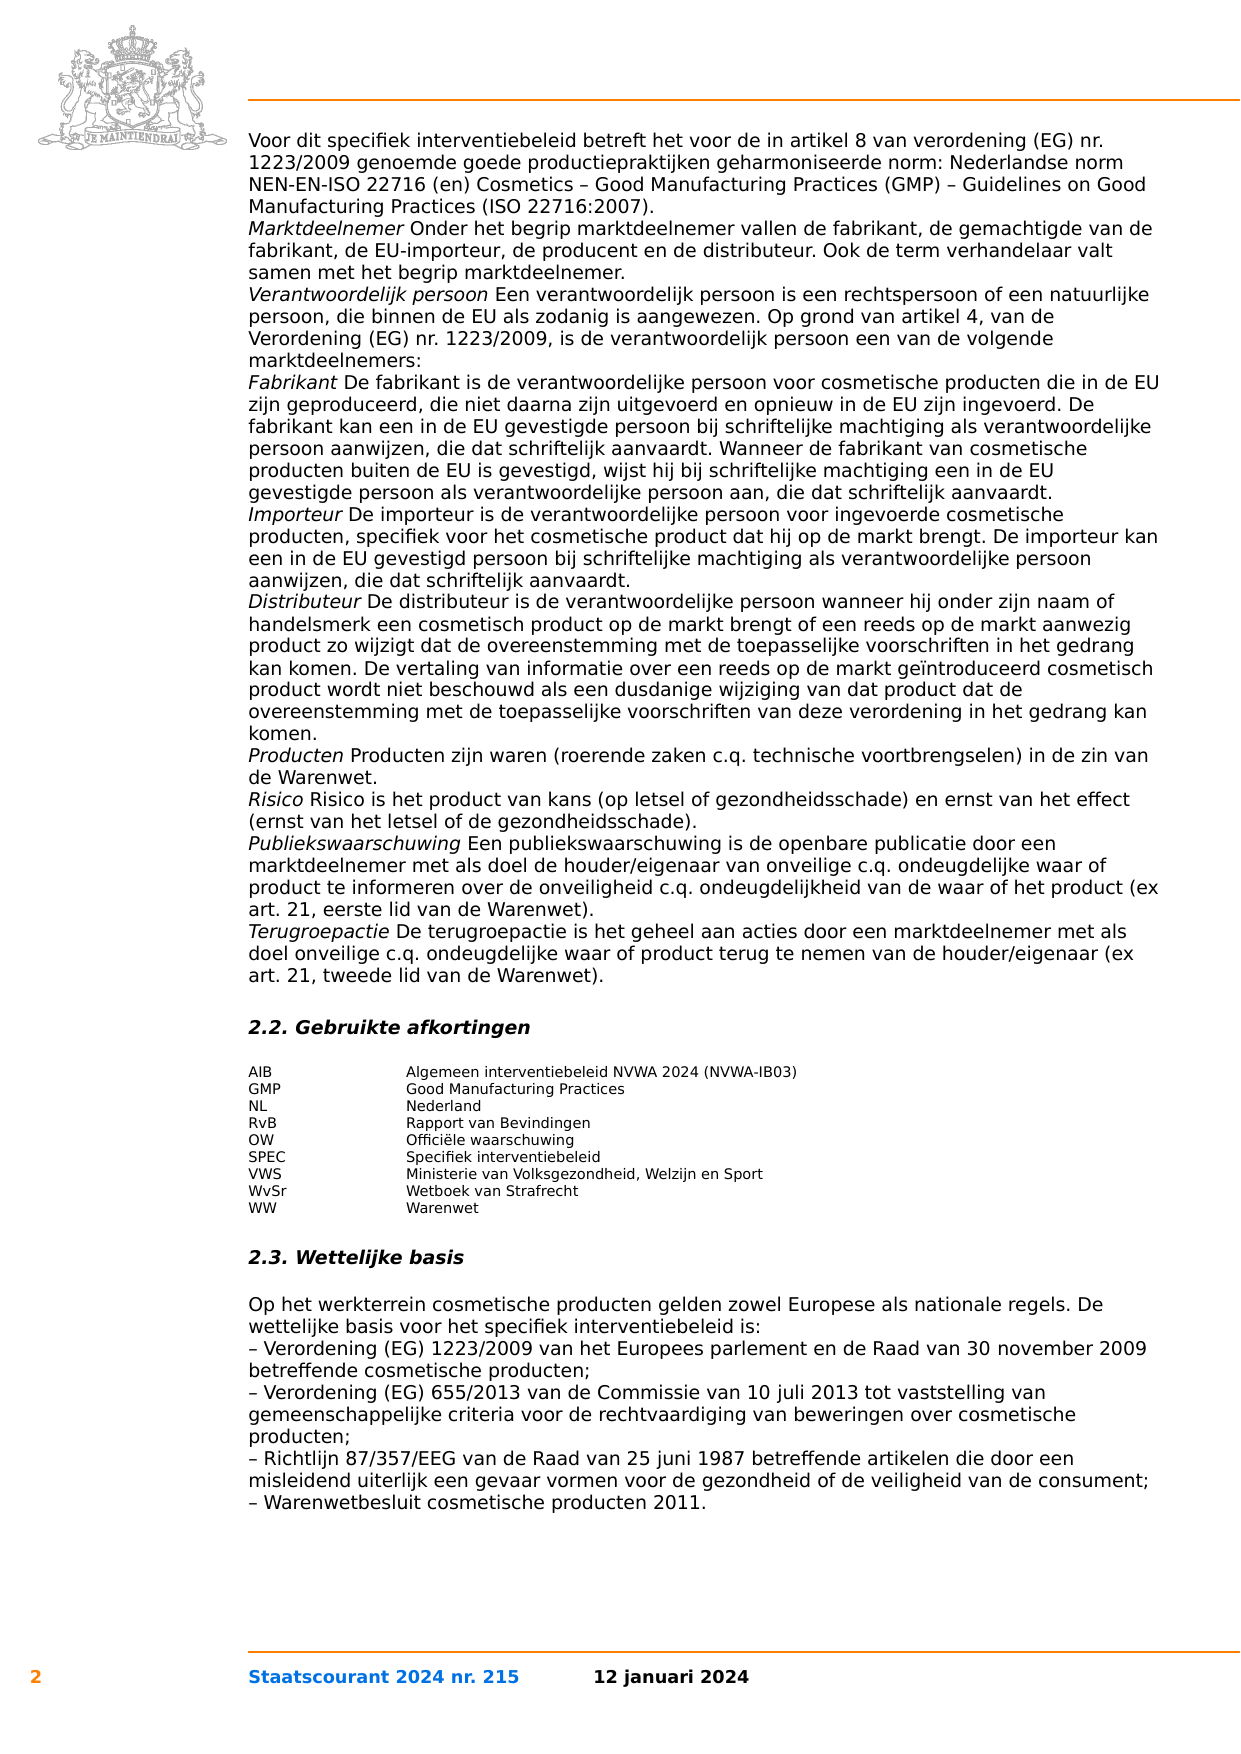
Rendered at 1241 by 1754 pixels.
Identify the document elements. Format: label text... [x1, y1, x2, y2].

text – Verordening (EG) 655/2013 van de Commissie van 10 juli 2013 tot vaststelling van gemeenschappelijke criteria voor de rechtvaardiging van beweringen over cosmetische producten; [248, 1382, 1163, 1448]
table_cell Wetboek van Strafrecht [400, 1183, 1163, 1200]
text Importeur De importeur is de verantwoordelijke persoon voor ingevoerde cosmetische producten, specifiek voor het cosmetische product dat hij op de markt brengt. De importeur kan een in de EU gevestigd persoon bij schriftelijke machtiging als verantwoordelijke persoon aanwijzen, die dat schriftelijk aanvaardt. [248, 503, 1163, 591]
subtitle 2.3. Wettelijke basis [248, 1247, 1163, 1269]
table_cell Officiële waarschuwing [400, 1132, 1163, 1149]
text Distributeur De distributeur is de verantwoordelijke persoon wanneer hij onder zijn naam of handelsmerk een cosmetisch product op de markt brengt of een reeds op de markt aanwezig product zo wijzigt dat de overeenstemming met de toepasselijke voorschriften in het gedrang kan komen. De vertaling van informatie over een reeds op de markt geïntroduceerd cosmetisch product wordt niet beschouwd als een dusdanige wijziging van dat product dat de overeenstemming met de toepasselijke voorschriften van deze verordening in het gedrang kan komen. [248, 591, 1163, 745]
text Verantwoordelijk persoon Een verantwoordelijk persoon is een rechtspersoon of een natuurlijke persoon, die binnen de EU als zodanig is aangewezen. Op grond van artikel 4, van de Verordening (EG) nr. 1223/2009, is de verantwoordelijk persoon een van de volgende marktdeelnemers: [248, 284, 1163, 372]
text Terugroepactie De terugroepactie is het geheel aan acties door een marktdeelnemer met als doel onveilige c.q. ondeugdelijke waar of product terug te nemen van de houder/eigenaar (ex art. 21, tweede lid van de Warenwet). [248, 921, 1163, 987]
table_cell GMP [248, 1081, 400, 1098]
text Fabrikant De fabrikant is de verantwoordelijke persoon voor cosmetische producten die in de EU zijn geproduceerd, die niet daarna zijn uitgevoerd en opnieuw in de EU zijn ingevoerd. De fabrikant kan een in de EU gevestigde persoon bij schriftelijke machtiging als verantwoordelijke persoon aanwijzen, die dat schriftelijk aanvaardt. Wanneer de fabrikant van cosmetische producten buiten de EU is gevestigd, wijst hij bij schriftelijke machtiging een in de EU gevestigde persoon als verantwoordelijke persoon aan, die dat schriftelijk aanvaardt. [248, 372, 1163, 503]
picture [38, 25, 227, 150]
table_cell Nederland [400, 1098, 1163, 1115]
table_cell SPEC [248, 1149, 400, 1166]
subtitle 2.2. Gebruikte afkortingen [248, 1017, 1163, 1039]
text Marktdeelnemer Onder het begrip marktdeelnemer vallen de fabrikant, de gemachtigde van de fabrikant, de EU-importeur, de producent en de distributeur. Ook de term verhandelaar valt samen met het begrip marktdeelnemer. [248, 218, 1163, 284]
table_header Algemeen interventiebeleid NVWA 2024 (NVWA-IB03) [400, 1064, 1163, 1081]
table_cell Good Manufacturing Practices [400, 1081, 1163, 1098]
table_header AIB [248, 1064, 400, 1081]
text – Verordening (EG) 1223/2009 van het Europees parlement en de Raad van 30 november 2009 betreffende cosmetische producten; [248, 1338, 1163, 1382]
table_cell OW [248, 1132, 400, 1149]
table_cell VWS [248, 1166, 400, 1183]
table_cell NL [248, 1098, 400, 1115]
table_cell RvB [248, 1115, 400, 1132]
table_cell Rapport van Bevindingen [400, 1115, 1163, 1132]
text Publiekswaarschuwing Een publiekswaarschuwing is de openbare publicatie door een marktdeelnemer met als doel de houder/eigenaar van onveilige c.q. ondeugdelijke waar of product te informeren over de onveiligheid c.q. ondeugdelijkheid van de waar of het product (ex art. 21, eerste lid van de Warenwet). [248, 833, 1163, 921]
table_cell Warenwet [400, 1200, 1163, 1217]
table_cell Ministerie van Volksgezondheid, Welzijn en Sport [400, 1166, 1163, 1183]
text Voor dit specifiek interventiebeleid betreft het voor de in artikel 8 van verordening (EG) nr. 1223/2009 genoemde goede productiepraktijken geharmoniseerde norm: Nederlandse norm NEN-EN-ISO 22716 (en) Cosmetics – Good Manufacturing Practices (GMP) – Guidelines on Good Manufacturing Practices (ISO 22716:2007). [248, 130, 1163, 218]
table_cell WW [248, 1200, 400, 1217]
table_cell Specifiek interventiebeleid [400, 1149, 1163, 1166]
table_cell WvSr [248, 1183, 400, 1200]
text Op het werkterrein cosmetische producten gelden zowel Europese als nationale regels. De wettelijke basis voor het specifiek interventiebeleid is: [248, 1294, 1163, 1338]
text – Richtlijn 87/357/EEG van de Raad van 25 juni 1987 betreffende artikelen die door een misleidend uiterlijk een gevaar vormen voor de gezondheid of de veiligheid van de consument; [248, 1448, 1163, 1492]
text – Warenwetbesluit cosmetische producten 2011. [248, 1492, 1163, 1514]
text Risico Risico is het product van kans (op letsel of gezondheidsschade) en ernst van het effect (ernst van het letsel of de gezondheidsschade). [248, 789, 1163, 833]
text Producten Producten zijn waren (roerende zaken c.q. technische voortbrengselen) in de zin van de Warenwet. [248, 745, 1163, 789]
